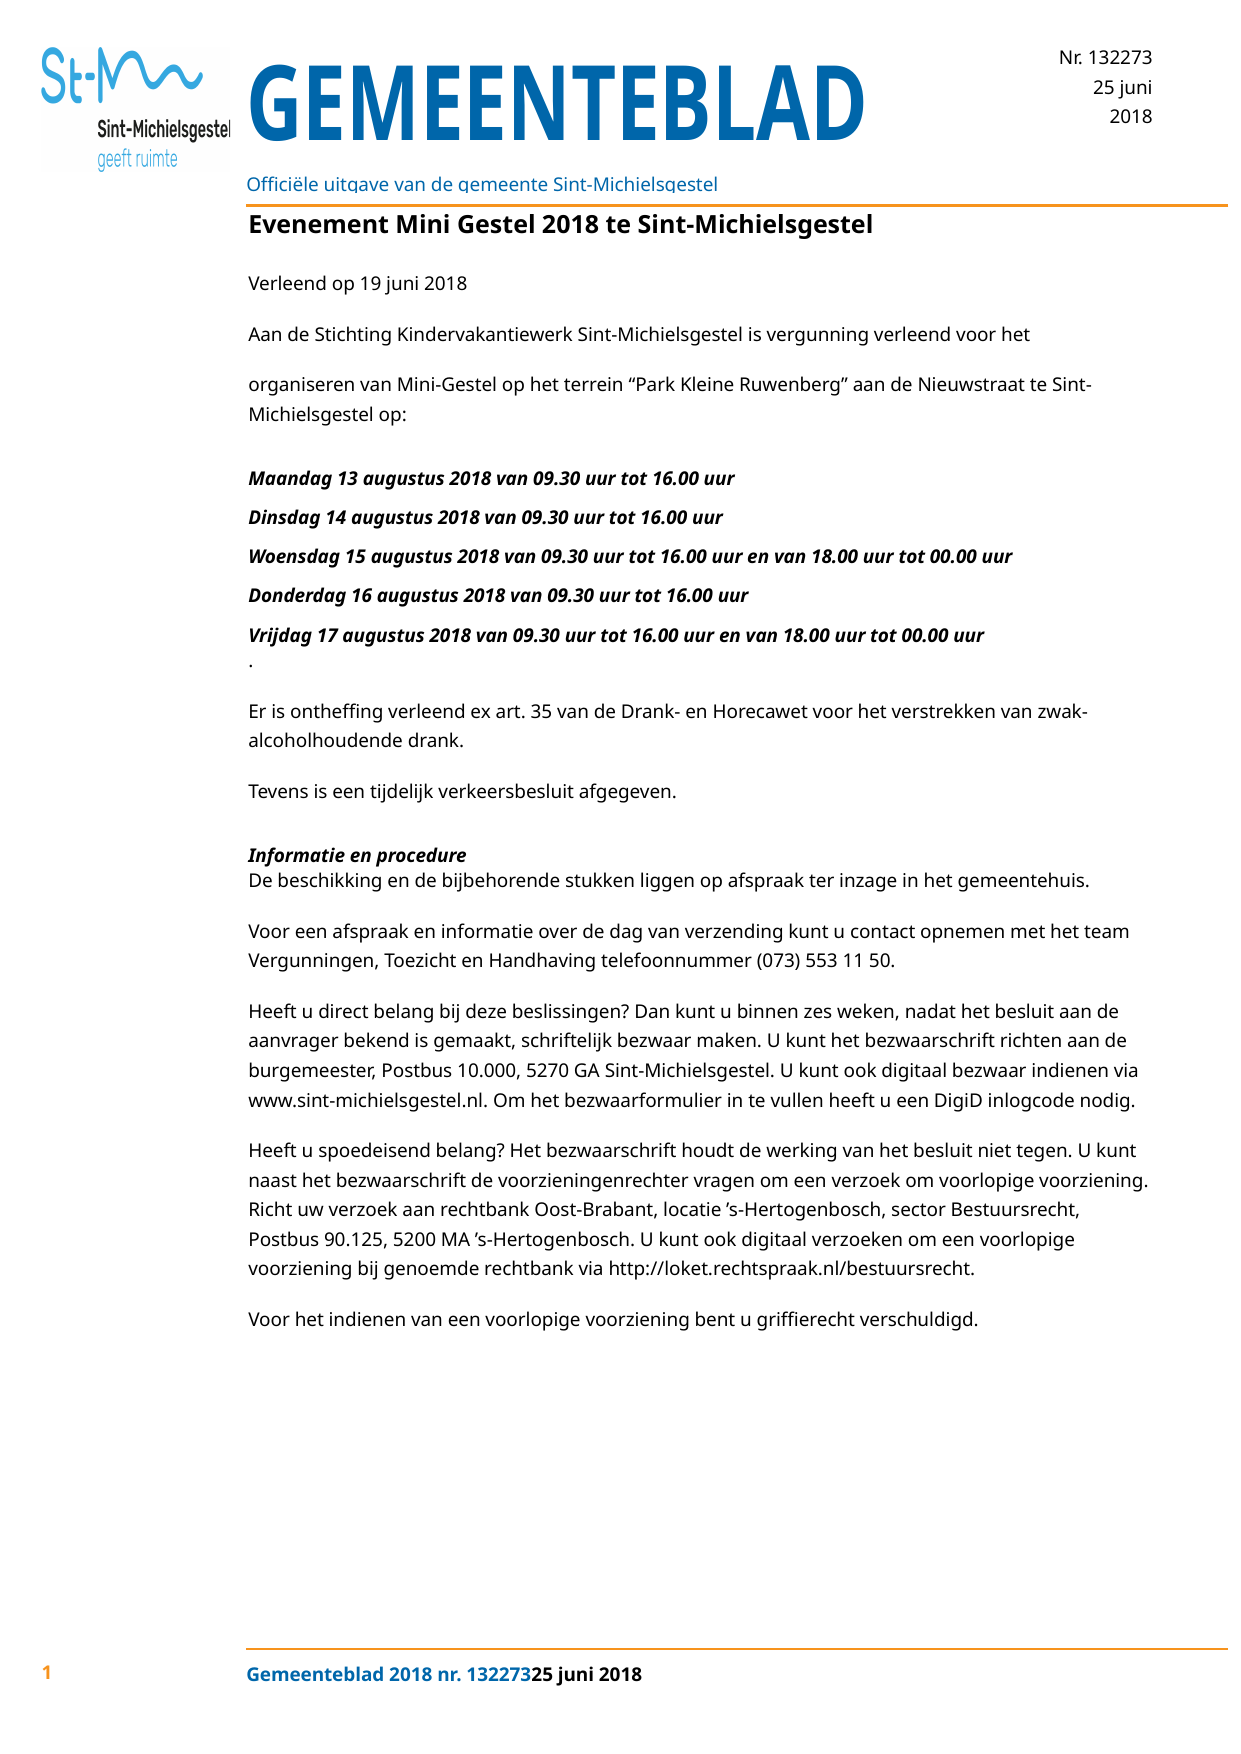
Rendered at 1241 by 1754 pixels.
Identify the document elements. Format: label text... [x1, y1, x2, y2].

picture [41, 47, 231, 172]
text Verleend op 19 juni 2018 [248, 270, 1152, 296]
text Donderdag 16 augustus 2018 van 09.30 uur tot 16.00 uur [248, 582, 1152, 608]
text . [248, 647, 1152, 673]
text organiseren van Mini-Gestel op het terrein “Park Kleine Ruwenberg” aan de Nieuwstraat te Sint-Michielsgestel op: [248, 371, 1152, 426]
text Informatie en procedure [248, 842, 1152, 868]
text Voor een afspraak en informatie over de dag van verzending kunt u contact opnemen met het team Vergunningen, Toezicht en Handhaving telefoonnummer (073) 553 11 50. [248, 918, 1152, 973]
text Tevens is een tijdelijk verkeersbesluit afgegeven. [248, 778, 1152, 804]
text De beschikking en de bijbehorende stukken liggen op afspraak ter inzage in het gemeentehuis. [248, 868, 1152, 893]
text Woensdag 15 augustus 2018 van 09.30 uur tot 16.00 uur en van 18.00 uur tot 00.00 uur [248, 543, 1152, 569]
text Voor het indienen van een voorlopige voorziening bent u griffierecht verschuldigd. [248, 1306, 1152, 1332]
text Heeft u direct belang bij deze beslissingen? Dan kunt u binnen zes weken, nadat het besluit aan de aanvrager bekend is gemaakt, schriftelijk bezwaar maken. U kunt het bezwaarschrift richten aan de burgemeester, Postbus 10.000, 5270 GA Sint-Michielsgestel. U kunt ook digitaal bezwaar indienen via www.sint-michielsgestel.nl. Om het bezwaarformulier in te vullen heeft u een DigiD inlogcode nodig. [248, 998, 1152, 1112]
text Evenement Mini Gestel 2018 te Sint-Michielsgestel [248, 207, 1152, 241]
text Er is ontheffing verleend ex art. 35 van de Drank- en Horecawet voor het verstrekken van zwak-alcoholhoudende drank. [248, 698, 1152, 753]
text Maandag 13 augustus 2018 van 09.30 uur tot 16.00 uur [248, 465, 1152, 490]
text Dinsdag 14 augustus 2018 van 09.30 uur tot 16.00 uur [248, 504, 1152, 530]
text Aan de Stichting Kindervakantiewerk Sint-Michielsgestel is vergunning verleend voor het [248, 321, 1152, 346]
text Vrijdag 17 augustus 2018 van 09.30 uur tot 16.00 uur en van 18.00 uur tot 00.00 uur [248, 622, 1152, 647]
text Heeft u spoedeisend belang? Het bezwaarschrift houdt de werking van het besluit niet tegen. U kunt naast het bezwaarschrift de voorzieningenrechter vragen om een verzoek om voorlopige voorziening. Richt uw verzoek aan rechtbank Oost-Brabant, locatie ’s-Hertogenbosch, sector Bestuursrecht, Postbus 90.125, 5200 MA ’s-Hertogenbosch. U kunt ook digitaal verzoeken om een voorlopige voorziening bij genoemde rechtbank via http://loket.rechtspraak.nl/bestuursrecht. [248, 1137, 1152, 1281]
